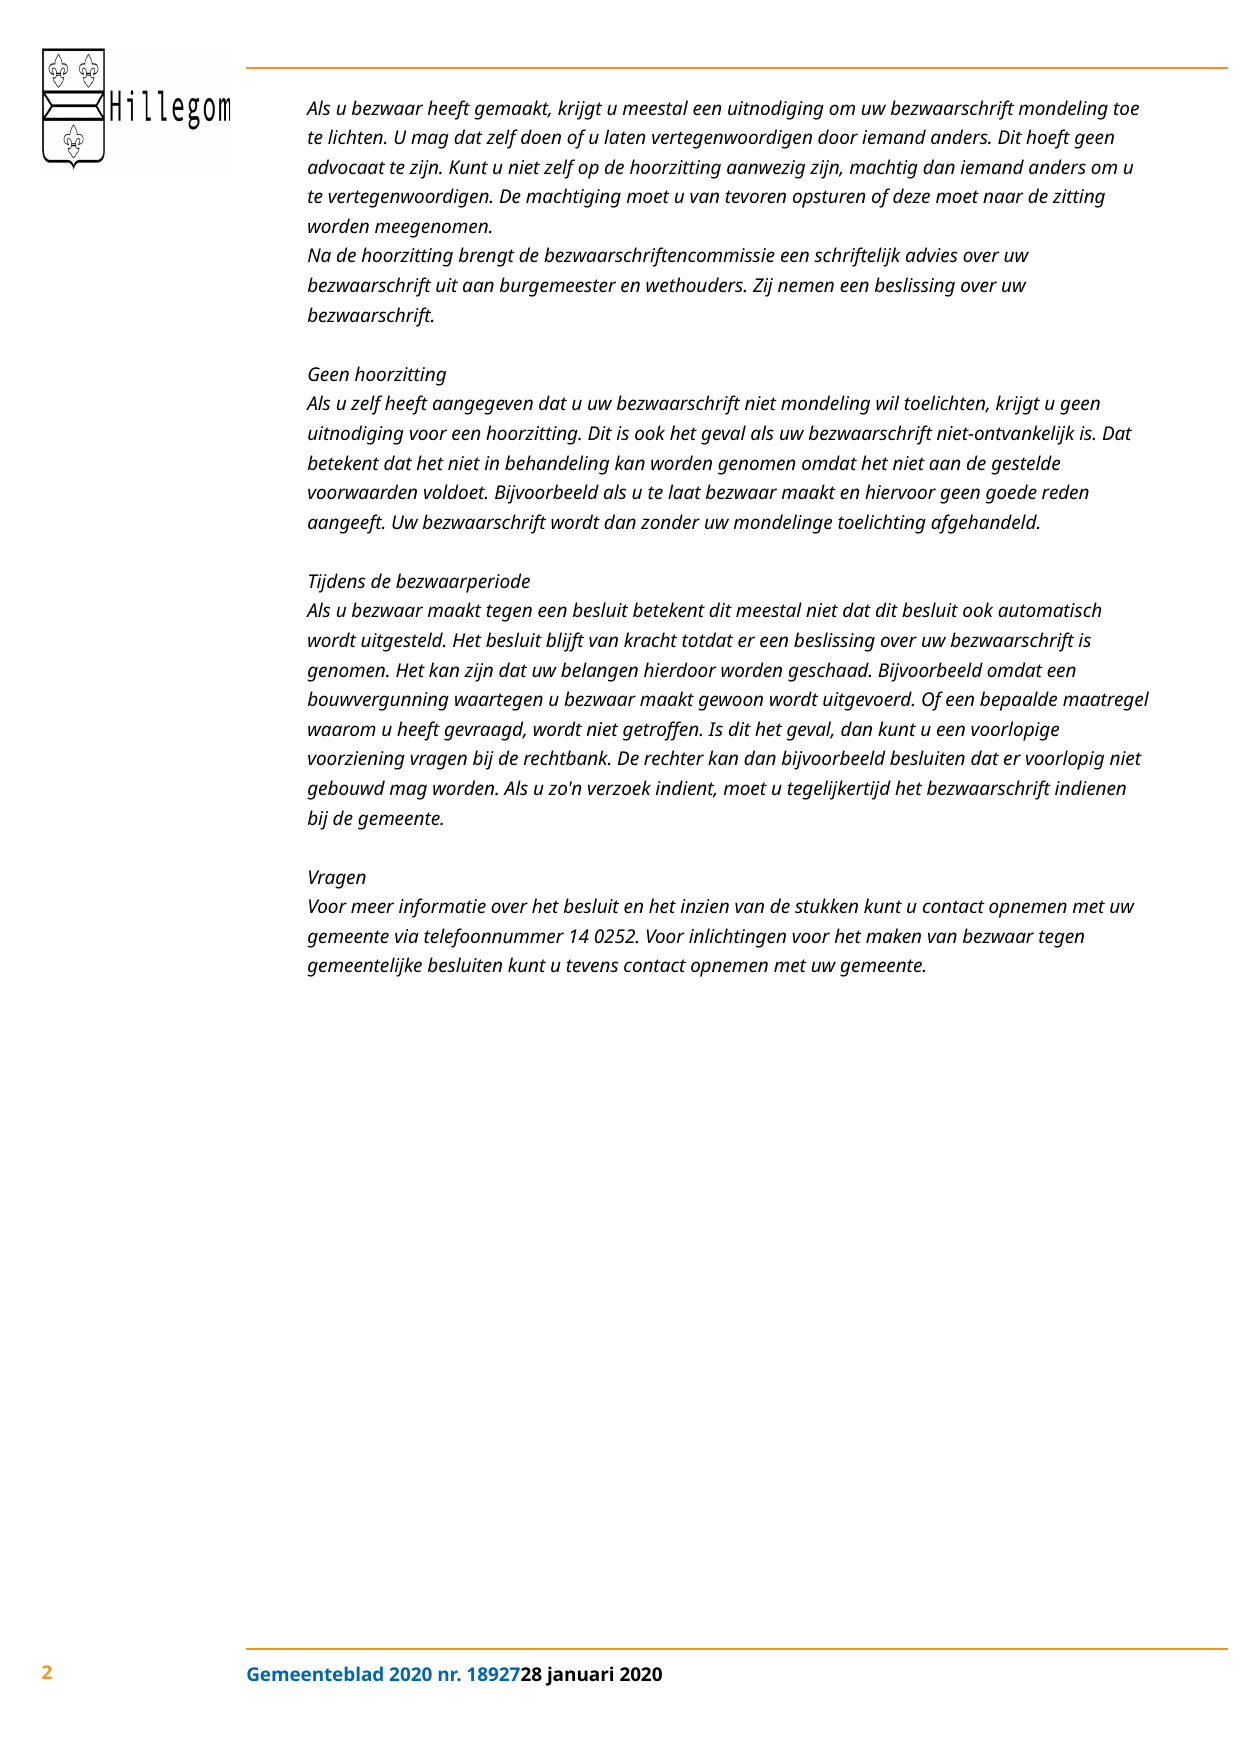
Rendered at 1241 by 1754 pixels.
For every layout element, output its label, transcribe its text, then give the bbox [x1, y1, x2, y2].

list Als u zelf heeft aangegeven dat u uw bezwaarschrift niet mondeling wil toelichten, krijgt u geen uitnodiging voor een hoorzitting. Dit is ook het geval als uw bezwaarschrift niet-ontvankelijk is. Dat betekent dat het niet in behandeling kan worden genomen omdat het niet aan de gestelde voorwaarden voldoet. Bijvoorbeeld als u te laat bezwaar maakt en hiervoor geen goede reden aangeeft. Uw bezwaarschrift wordt dan zonder uw mondelinge toelichting afgehandeld. [248, 391, 1152, 535]
list Na de hoorzitting brengt de bezwaarschriftencommissie een schriftelijk advies over uw bezwaarschrift uit aan burgemeester en wethouders. Zij nemen een beslissing over uw bezwaarschrift. [248, 243, 1152, 328]
list Vragen [248, 864, 1152, 890]
list Voor meer informatie over het besluit en het inzien van de stukken kunt u contact opnemen met uw gemeente via telefoonnummer 14 0252. Voor inlichtingen voor het maken van bezwaar tegen gemeentelijke besluiten kunt u tevens contact opnemen met uw gemeente. [248, 893, 1152, 978]
list Tijdens de bezwaarperiode [248, 568, 1152, 594]
list Als u bezwaar heeft gemaakt, krijgt u meestal een uitnodiging om uw bezwaarschrift mondeling toe te lichten. U mag dat zelf doen of u laten vertegenwoordigen door iemand anders. Dit hoeft geen advocaat te zijn. Kunt u niet zelf op de hoorzitting aanwezig zijn, machtig dan iemand anders om u te vertegenwoordigen. De machtiging moet u van tevoren opsturen of deze moet naar de zitting worden meegenomen. [248, 95, 1152, 239]
picture [41, 47, 231, 172]
list Als u bezwaar maakt tegen een besluit betekent dit meestal niet dat dit besluit ook automatisch wordt uitgesteld. Het besluit blijft van kracht totdat er een beslissing over uw bezwaarschrift is genomen. Het kan zijn dat uw belangen hierdoor worden geschaad. Bijvoorbeeld omdat een bouwvergunning waartegen u bezwaar maakt gewoon wordt uitgevoerd. Of een bepaalde maatregel waarom u heeft gevraagd, wordt niet getroffen. Is dit het geval, dan kunt u een voorlopige voorziening vragen bij de rechtbank. De rechter kan dan bijvoorbeeld besluiten dat er voorlopig niet gebouwd mag worden. Als u zo'n verzoek indient, moet u tegelijkertijd het bezwaarschrift indienen bij de gemeente. [248, 598, 1152, 831]
list Geen hoorzitting [248, 361, 1152, 387]
